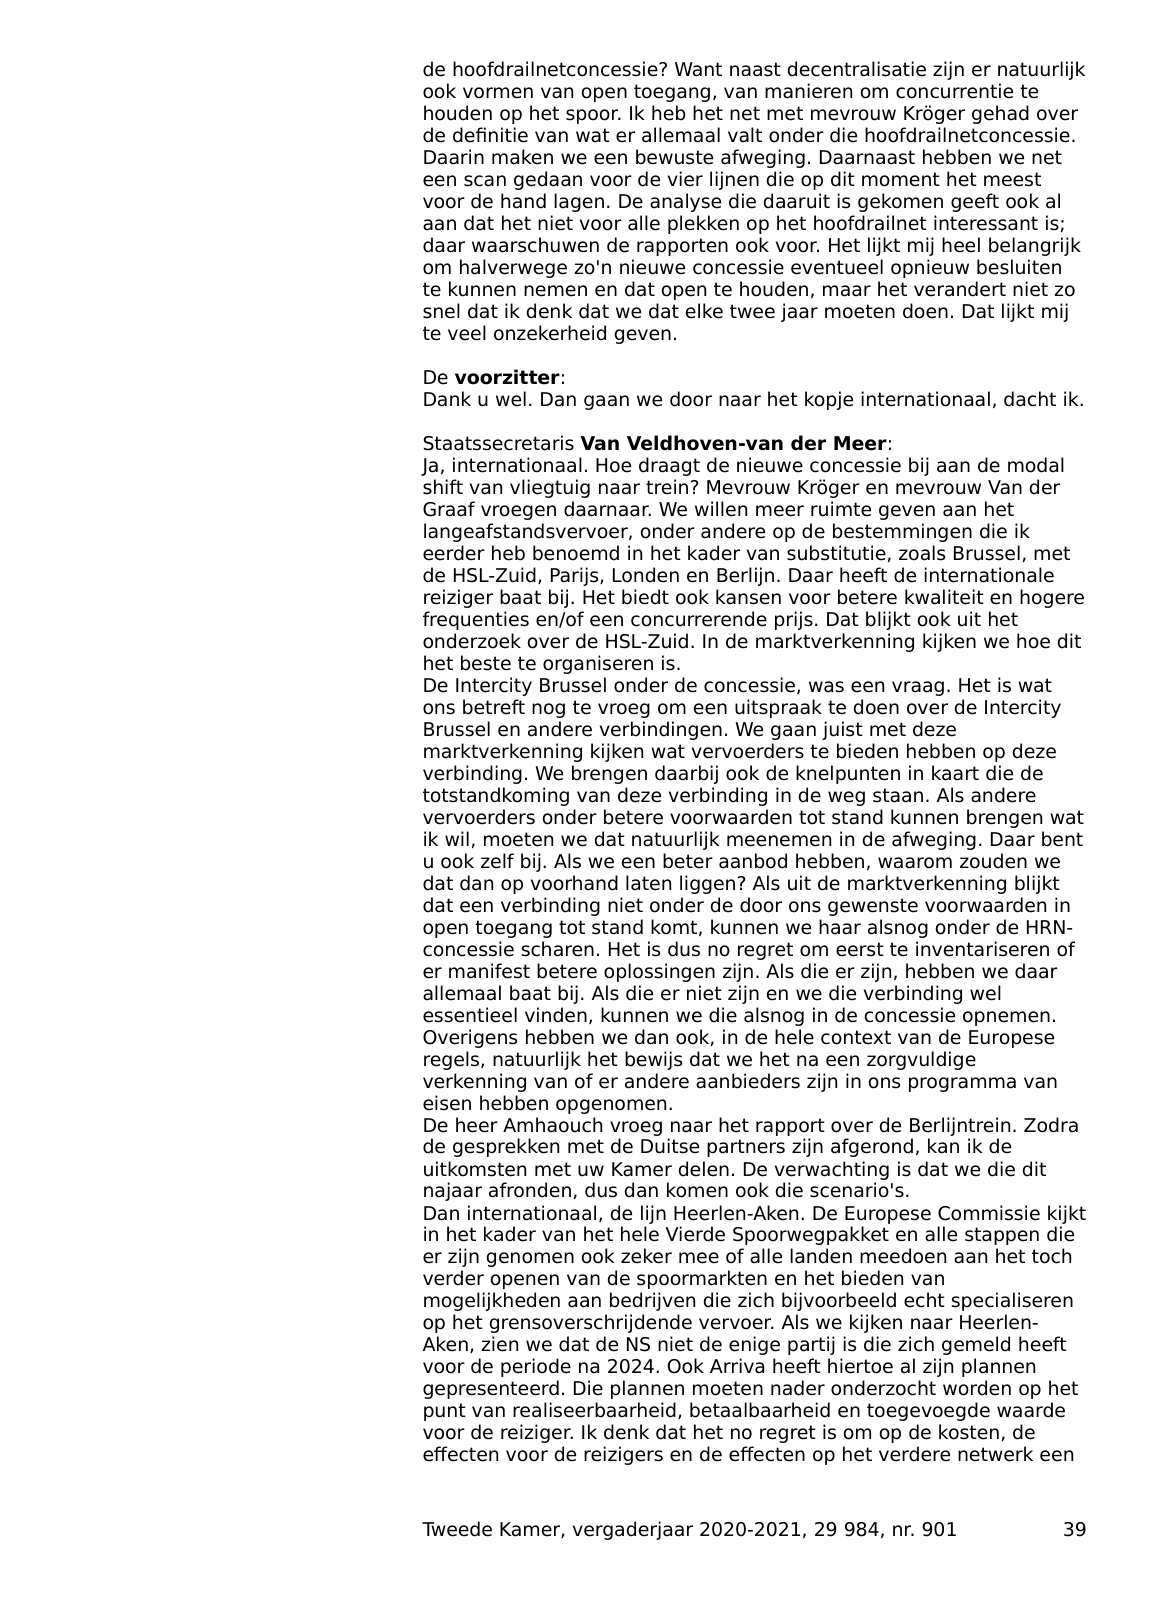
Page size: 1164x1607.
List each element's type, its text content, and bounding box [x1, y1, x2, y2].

text Staatssecretaris Van Veldhoven-van der Meer: [422, 433, 1087, 455]
text De heer Amhaouch vroeg naar het rapport over de Berlijntrein. Zodra de gesprekken met de Duitse partners zijn afgerond, kan ik de uitkomsten met uw Kamer delen. De verwachting is dat we die dit najaar afronden, dus dan komen ook die scenario's. [422, 1114, 1087, 1202]
text Dan internationaal, de lijn Heerlen-Aken. De Europese Commissie kijkt in het kader van het hele Vierde Spoorwegpakket en alle stappen die er zijn genomen ook zeker mee of alle landen meedoen aan het toch verder openen van de spoormarkten en het bieden van mogelijkheden aan bedrijven die zich bijvoorbeeld echt specialiseren op het grensoverschrijdende vervoer. Als we kijken naar Heerlen-Aken, zien we dat de NS niet de enige partij is die zich gemeld heeft voor de periode na 2024. Ook Arriva heeft hiertoe al zijn plannen gepresenteerd. Die plannen moeten nader onderzocht worden op het punt van realiseerbaarheid, betaalbaarheid en toegevoegde waarde voor de reiziger. Ik denk dat het no regret is om op de kosten, de effecten voor de reizigers en de effecten op het verdere netwerk een [422, 1202, 1087, 1466]
text De voorzitter: [422, 367, 1087, 389]
text De Intercity Brussel onder de concessie, was een vraag. Het is wat ons betreft nog te vroeg om een uitspraak te doen over de Intercity Brussel en andere verbindingen. We gaan juist met deze marktverkenning kijken wat vervoerders te bieden hebben op deze verbinding. We brengen daarbij ook de knelpunten in kaart die de totstandkoming van deze verbinding in de weg staan. Als andere vervoerders onder betere voorwaarden tot stand kunnen brengen wat ik wil, moeten we dat natuurlijk meenemen in de afweging. Daar bent u ook zelf bij. Als we een beter aanbod hebben, waarom zouden we dat dan op voorhand laten liggen? Als uit de marktverkenning blijkt dat een verbinding niet onder de door ons gewenste voorwaarden in open toegang tot stand komt, kunnen we haar alsnog onder de HRN-concessie scharen. Het is dus no regret om eerst te inventariseren of er manifest betere oplossingen zijn. Als die er zijn, hebben we daar allemaal baat bij. Als die er niet zijn en we die verbinding wel essentieel vinden, kunnen we die alsnog in de concessie opnemen. Overigens hebben we dan ook, in de hele context van de Europese regels, natuurlijk het bewijs dat we het na een zorgvuldige verkenning van of er andere aanbieders zijn in ons programma van eisen hebben opgenomen. [422, 675, 1087, 1114]
text Dank u wel. Dan gaan we door naar het kopje internationaal, dacht ik. [422, 389, 1087, 411]
text Ja, internationaal. Hoe draagt de nieuwe concessie bij aan de modal shift van vliegtuig naar trein? Mevrouw Kröger en mevrouw Van der Graaf vroegen daarnaar. We willen meer ruimte geven aan het langeafstandsvervoer, onder andere op de bestemmingen die ik eerder heb benoemd in het kader van substitutie, zoals Brussel, met de HSL-Zuid, Parijs, Londen en Berlijn. Daar heeft de internationale reiziger baat bij. Het biedt ook kansen voor betere kwaliteit en hogere frequenties en/of een concurrerende prijs. Dat blijkt ook uit het onderzoek over de HSL-Zuid. In de marktverkenning kijken we hoe dit het beste te organiseren is. [422, 455, 1087, 675]
text de hoofdrailnetconcessie? Want naast decentralisatie zijn er natuurlijk ook vormen van open toegang, van manieren om concurrentie te houden op het spoor. Ik heb het net met mevrouw Kröger gehad over de definitie van wat er allemaal valt onder die hoofdrailnetconcessie. Daarin maken we een bewuste afweging. Daarnaast hebben we net een scan gedaan voor de vier lijnen die op dit moment het meest voor de hand lagen. De analyse die daaruit is gekomen geeft ook al aan dat het niet voor alle plekken op het hoofdrailnet interessant is; daar waarschuwen de rapporten ook voor. Het lijkt mij heel belangrijk om halverwege zo'n nieuwe concessie eventueel opnieuw besluiten te kunnen nemen en dat open te houden, maar het verandert niet zo snel dat ik denk dat we dat elke twee jaar moeten doen. Dat lijkt mij te veel onzekerheid geven. [422, 59, 1087, 345]
